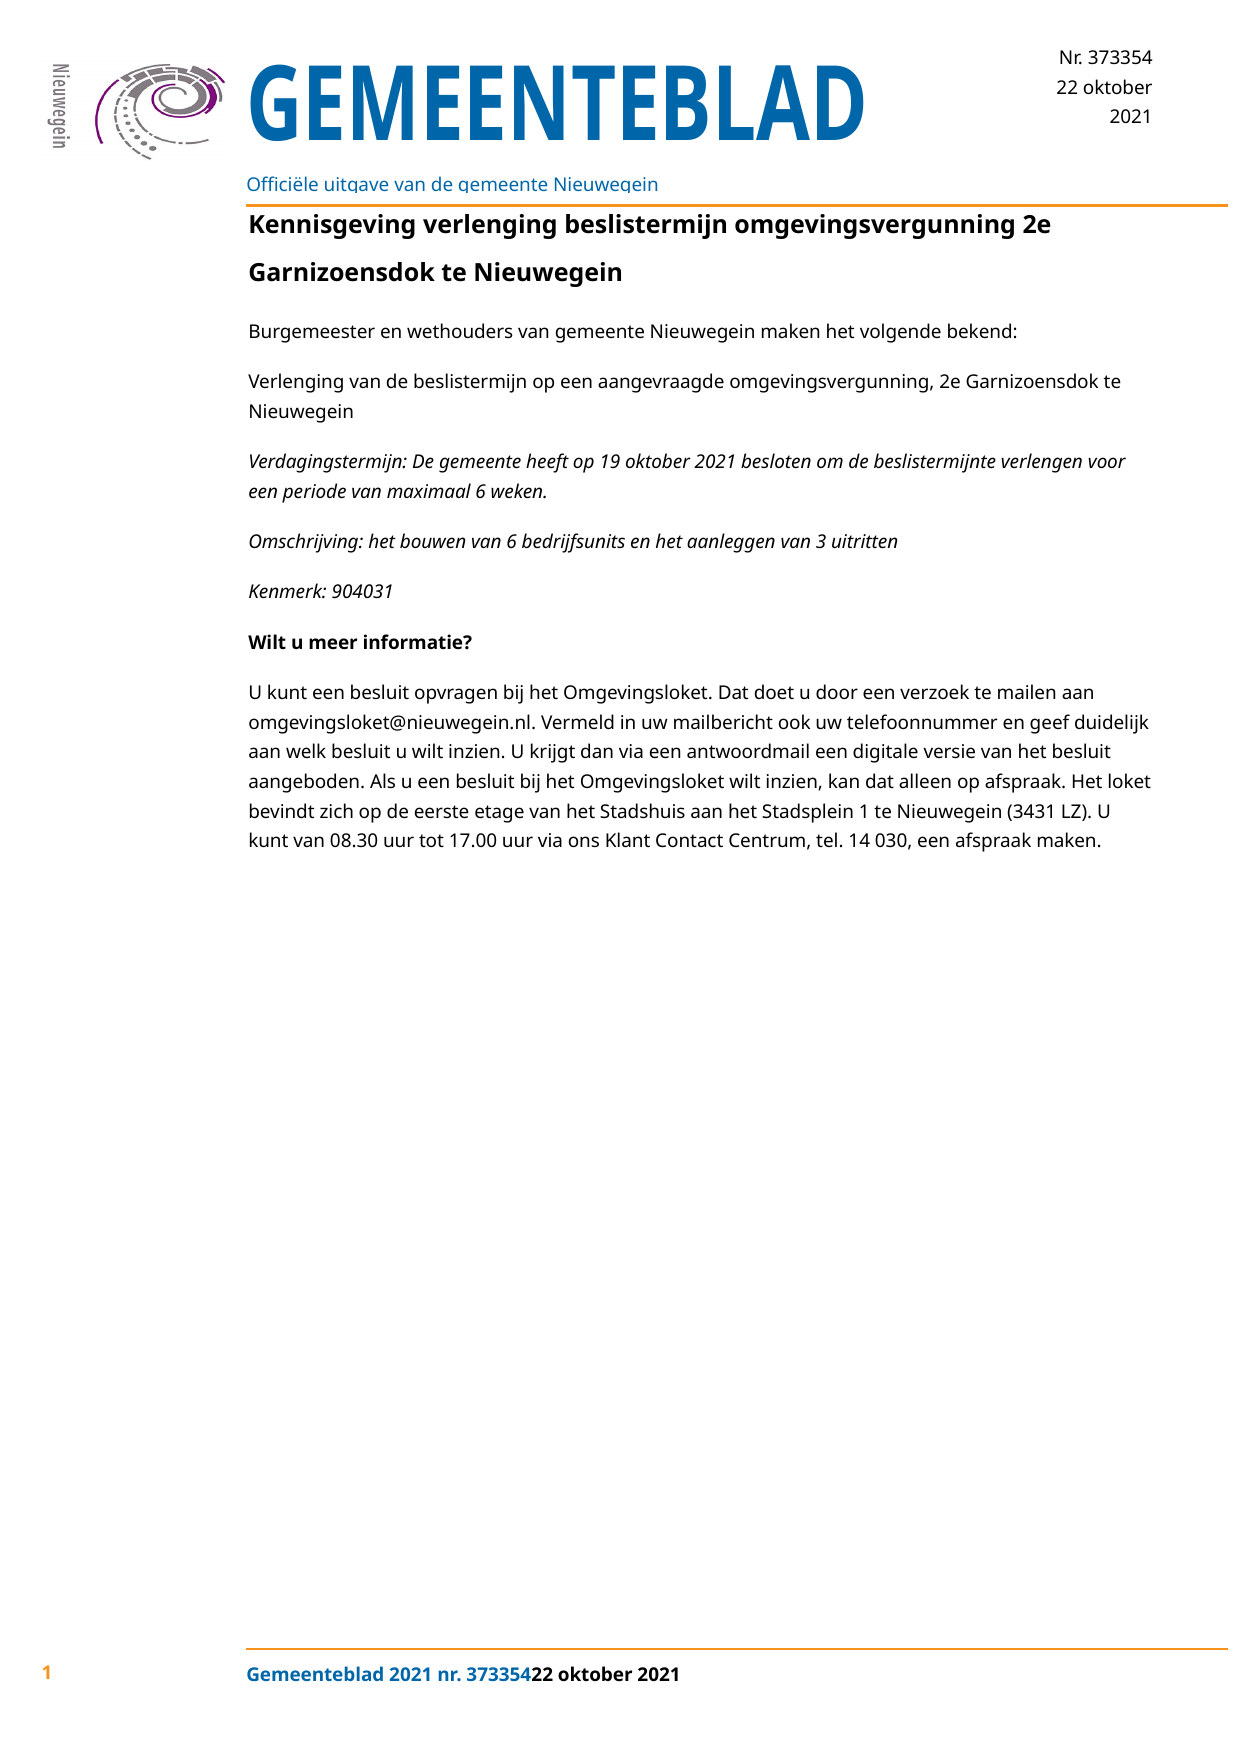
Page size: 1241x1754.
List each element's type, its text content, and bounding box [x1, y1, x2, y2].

text Verlenging van de beslistermijn op een aangevraagde omgevingsvergunning, 2e Garnizoensdok te Nieuwegein [248, 368, 1152, 424]
text Kenmerk: 904031 [248, 579, 1152, 604]
picture [41, 47, 231, 172]
text Verdagingstermijn: De gemeente heeft op 19 oktober 2021 besloten om de beslistermijnte verlengen voor een periode van maximaal 6 weken. [248, 448, 1152, 504]
text Burgemeester en wethouders van gemeente Nieuwegein maken het volgende bekend: [248, 318, 1152, 344]
text Omschrijving: het bouwen van 6 bedrijfsunits en het aanleggen van 3 uitritten [248, 528, 1152, 554]
text Wilt u meer informatie? [248, 629, 1152, 655]
text U kunt een besluit opvragen bij het Omgevingsloket. Dat doet u door een verzoek te mailen aan omgevingsloket@nieuwegein.nl. Vermeld in uw mailbericht ook uw telefoonnummer en geef duidelijk aan welk besluit u wilt inzien. U krijgt dan via een antwoordmail een digitale versie van het besluit aangeboden. Als u een besluit bij het Omgevingsloket wilt inzien, kan dat alleen op afspraak. Het loket bevindt zich op de eerste etage van het Stadshuis aan het Stadsplein 1 te Nieuwegein (3431 LZ). U kunt van 08.30 uur tot 17.00 uur via ons Klant Contact Centrum, tel. 14 030, een afspraak maken. [248, 679, 1152, 853]
text Kennisgeving verlenging beslistermijn omgevingsvergunning 2e Garnizoensdok te Nieuwegein [248, 207, 1152, 288]
